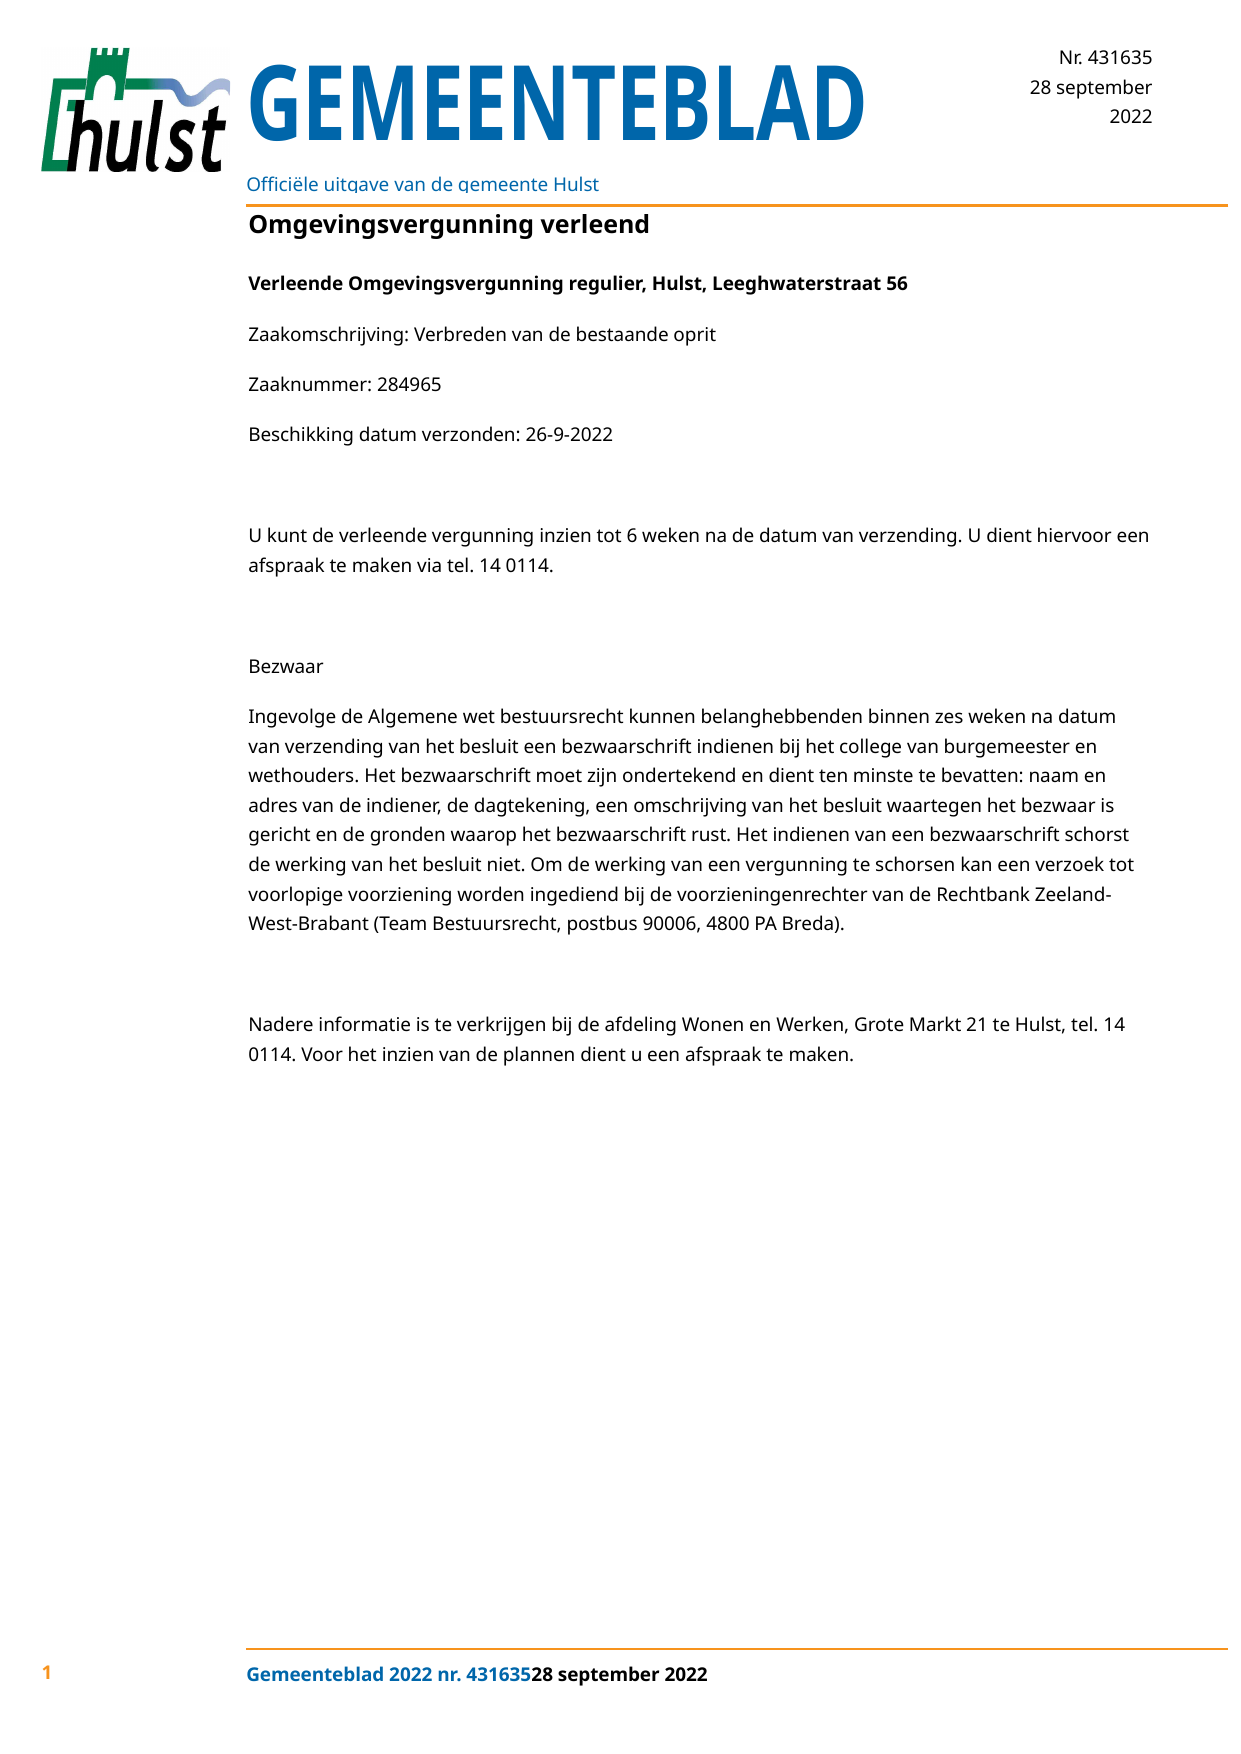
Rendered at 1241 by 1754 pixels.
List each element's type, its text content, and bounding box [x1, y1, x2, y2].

text Bezwaar [248, 653, 1152, 678]
text Zaakomschrijving: Verbreden van de bestaande oprit [248, 321, 1152, 346]
text Beschikking datum verzonden: 26-9-2022 [248, 422, 1152, 447]
text Zaaknummer: 284965 [248, 371, 1152, 397]
text U kunt de verleende vergunning inzien tot 6 weken na de datum van verzending. U dient hiervoor een afspraak te maken via tel. 14 0114. [248, 522, 1152, 578]
text Nadere informatie is te verkrijgen bij de afdeling Wonen en Werken, Grote Markt 21 te Hulst, tel. 14 0114. Voor het inzien van de plannen dient u een afspraak te maken. [248, 1011, 1152, 1066]
picture [41, 47, 231, 172]
text Omgevingsvergunning verleend [248, 207, 1152, 241]
text Ingevolge de Algemene wet bestuursrecht kunnen belanghebbenden binnen zes weken na datum van verzending van het besluit een bezwaarschrift indienen bij het college van burgemeester en wethouders. Het bezwaarschrift moet zijn ondertekend en dient ten minste te bevatten: naam en adres van de indiener, de dagtekening, een omschrijving van het besluit waartegen het bezwaar is gericht en de gronden waarop het bezwaarschrift rust. Het indienen van een bezwaarschrift schorst de werking van het besluit niet. Om de werking van een vergunning te schorsen kan een verzoek tot voorlopige voorziening worden ingediend bij de voorzieningenrechter van de Rechtbank Zeeland-West-Brabant (Team Bestuursrecht, postbus 90006, 4800 PA Breda). [248, 703, 1152, 936]
text Verleende Omgevingsvergunning regulier, Hulst, Leeghwaterstraat 56 [248, 270, 1152, 296]
